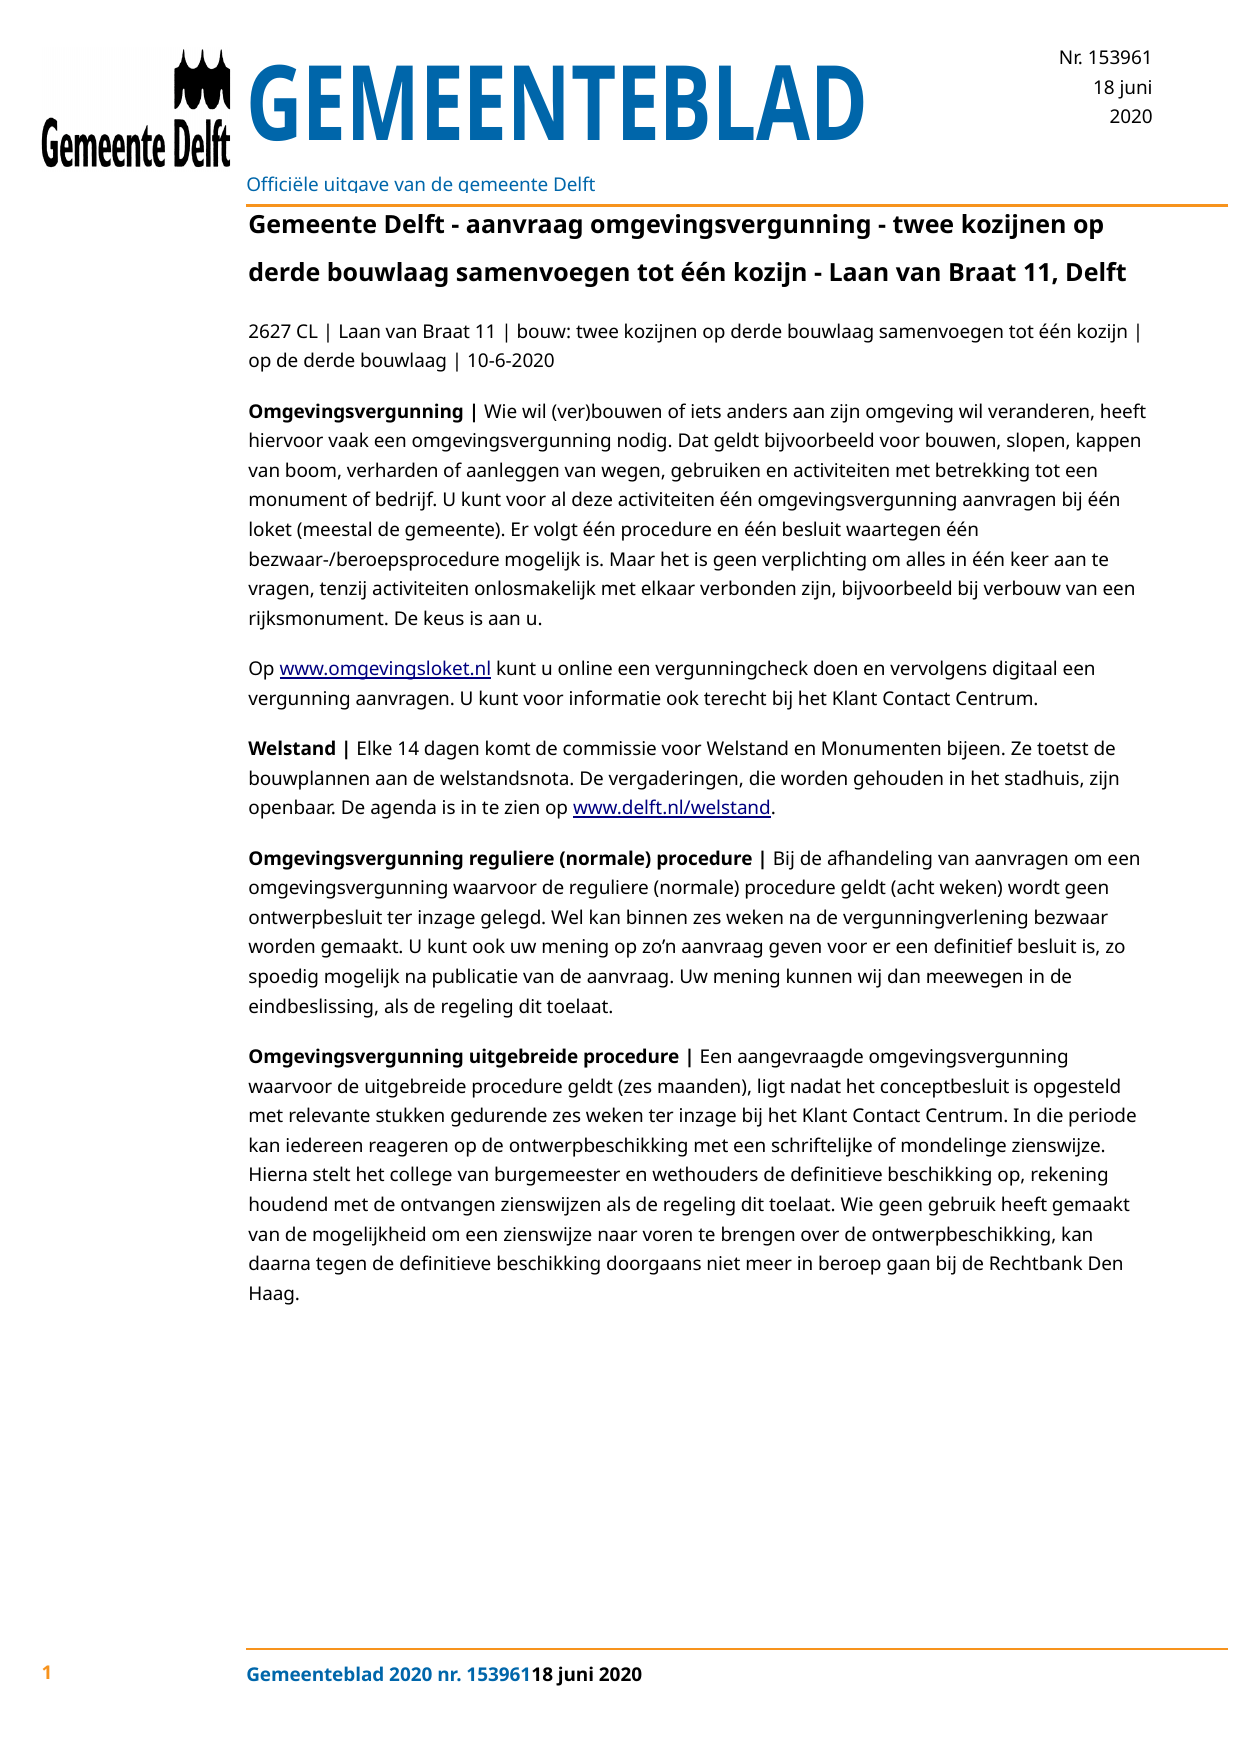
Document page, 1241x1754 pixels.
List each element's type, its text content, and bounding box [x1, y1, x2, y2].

text Omgevingsvergunning reguliere (normale) procedure | Bij de afhandeling van aanvragen om een omgevingsvergunning waarvoor de reguliere (normale) procedure geldt (acht weken) wordt geen ontwerpbesluit ter inzage gelegd. Wel kan binnen zes weken na de vergunningverlening bezwaar worden gemaakt. U kunt ook uw mening op zo’n aanvraag geven voor er een definitief besluit is, zo spoedig mogelijk na publicatie van de aanvraag. Uw mening kunnen wij dan meewegen in de eindbeslissing, als de regeling dit toelaat. [248, 845, 1152, 1019]
picture [41, 47, 231, 172]
text Gemeente Delft - aanvraag omgevingsvergunning - twee kozijnen op derde bouwlaag samenvoegen tot één kozijn - Laan van Braat 11, Delft [248, 207, 1152, 288]
text Omgevingsvergunning | Wie wil (ver)bouwen of iets anders aan zijn omgeving wil veranderen, heeft hiervoor vaak een omgevingsvergunning nodig. Dat geldt bijvoorbeeld voor bouwen, slopen, kappen van boom, verharden of aanleggen van wegen, gebruiken en activiteiten met betrekking tot een monument of bedrijf. U kunt voor al deze activiteiten één omgevingsvergunning aanvragen bij één loket (meestal de gemeente). Er volgt één procedure en één besluit waartegen één bezwaar-/beroepsprocedure mogelijk is. Maar het is geen verplichting om alles in één keer aan te vragen, tenzij activiteiten onlosmakelijk met elkaar verbonden zijn, bijvoorbeeld bij verbouw van een rijksmonument. De keus is aan u. [248, 398, 1152, 631]
text Omgevingsvergunning uitgebreide procedure | Een aangevraagde omgevingsvergunning waarvoor de uitgebreide procedure geldt (zes maanden), ligt nadat het conceptbesluit is opgesteld met relevante stukken gedurende zes weken ter inzage bij het Klant Contact Centrum. In die periode kan iedereen reageren op de ontwerpbeschikking met een schriftelijke of mondelinge zienswijze. Hierna stelt het college van burgemeester en wethouders de definitieve beschikking op, rekening houdend met de ontvangen zienswijzen als de regeling dit toelaat. Wie geen gebruik heeft gemaakt van de mogelijkheid om een zienswijze naar voren te brengen over de ontwerpbeschikking, kan daarna tegen de definitieve beschikking doorgaans niet meer in beroep gaan bij de Rechtbank Den Haag. [248, 1043, 1152, 1306]
text Welstand | Elke 14 dagen komt de commissie voor Welstand en Monumenten bijeen. Ze toetst de bouwplannen aan de welstandsnota. De vergaderingen, die worden gehouden in het stadhuis, zijn openbaar. De agenda is in te zien op www.delft.nl/welstand. [248, 735, 1152, 820]
text Op www.omgevingsloket.nl kunt u online een vergunningcheck doen en vervolgens digitaal een vergunning aanvragen. U kunt voor informatie ook terecht bij het Klant Contact Centrum. [248, 655, 1152, 711]
text 2627 CL | Laan van Braat 11 | bouw: twee kozijnen op derde bouwlaag samenvoegen tot één kozijn | op de derde bouwlaag | 10-6-2020 [248, 318, 1152, 373]
